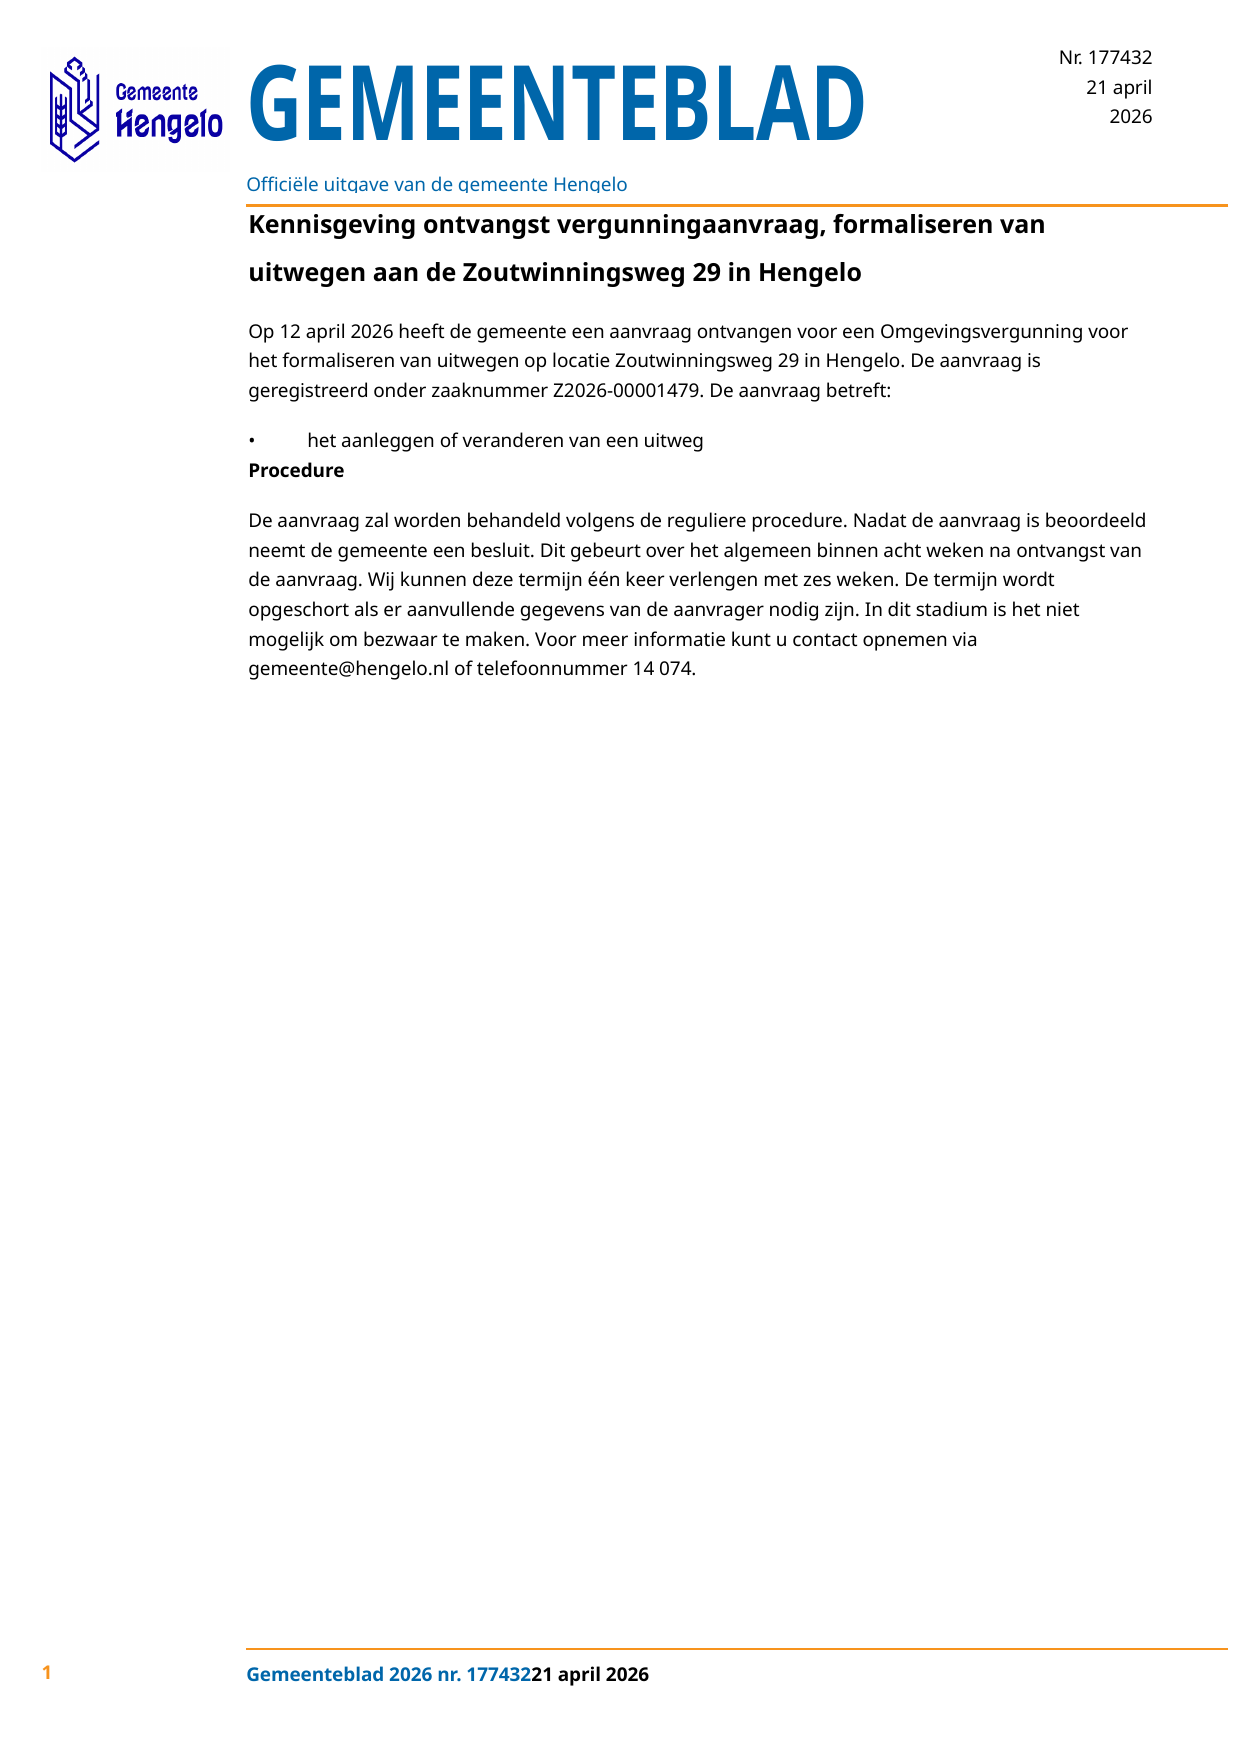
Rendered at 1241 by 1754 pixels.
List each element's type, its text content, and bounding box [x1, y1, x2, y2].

text Procedure [248, 457, 1152, 483]
text De aanvraag zal worden behandeld volgens de reguliere procedure. Nadat de aanvraag is beoordeeld neemt de gemeente een besluit. Dit gebeurt over het algemeen binnen acht weken na ontvangst van de aanvraag. Wij kunnen deze termijn één keer verlengen met zes weken. De termijn wordt opgeschort als er aanvullende gegevens van de aanvrager nodig zijn. In dit stadium is het niet mogelijk om bezwaar te maken. Voor meer informatie kunt u contact opnemen via gemeente@hengelo.nl of telefoonnummer 14 074. [248, 507, 1152, 681]
text Op 12 april 2026 heeft de gemeente een aanvraag ontvangen voor een Omgevingsvergunning voor het formaliseren van uitwegen op locatie Zoutwinningsweg 29 in Hengelo. De aanvraag is geregistreerd onder zaaknummer Z2026-00001479. De aanvraag betreft: [248, 318, 1152, 403]
list het aanleggen of veranderen van een uitweg [248, 427, 1152, 453]
text Kennisgeving ontvangst vergunningaanvraag, formaliseren van uitwegen aan de Zoutwinningsweg 29 in Hengelo [248, 207, 1152, 288]
picture [41, 47, 231, 172]
